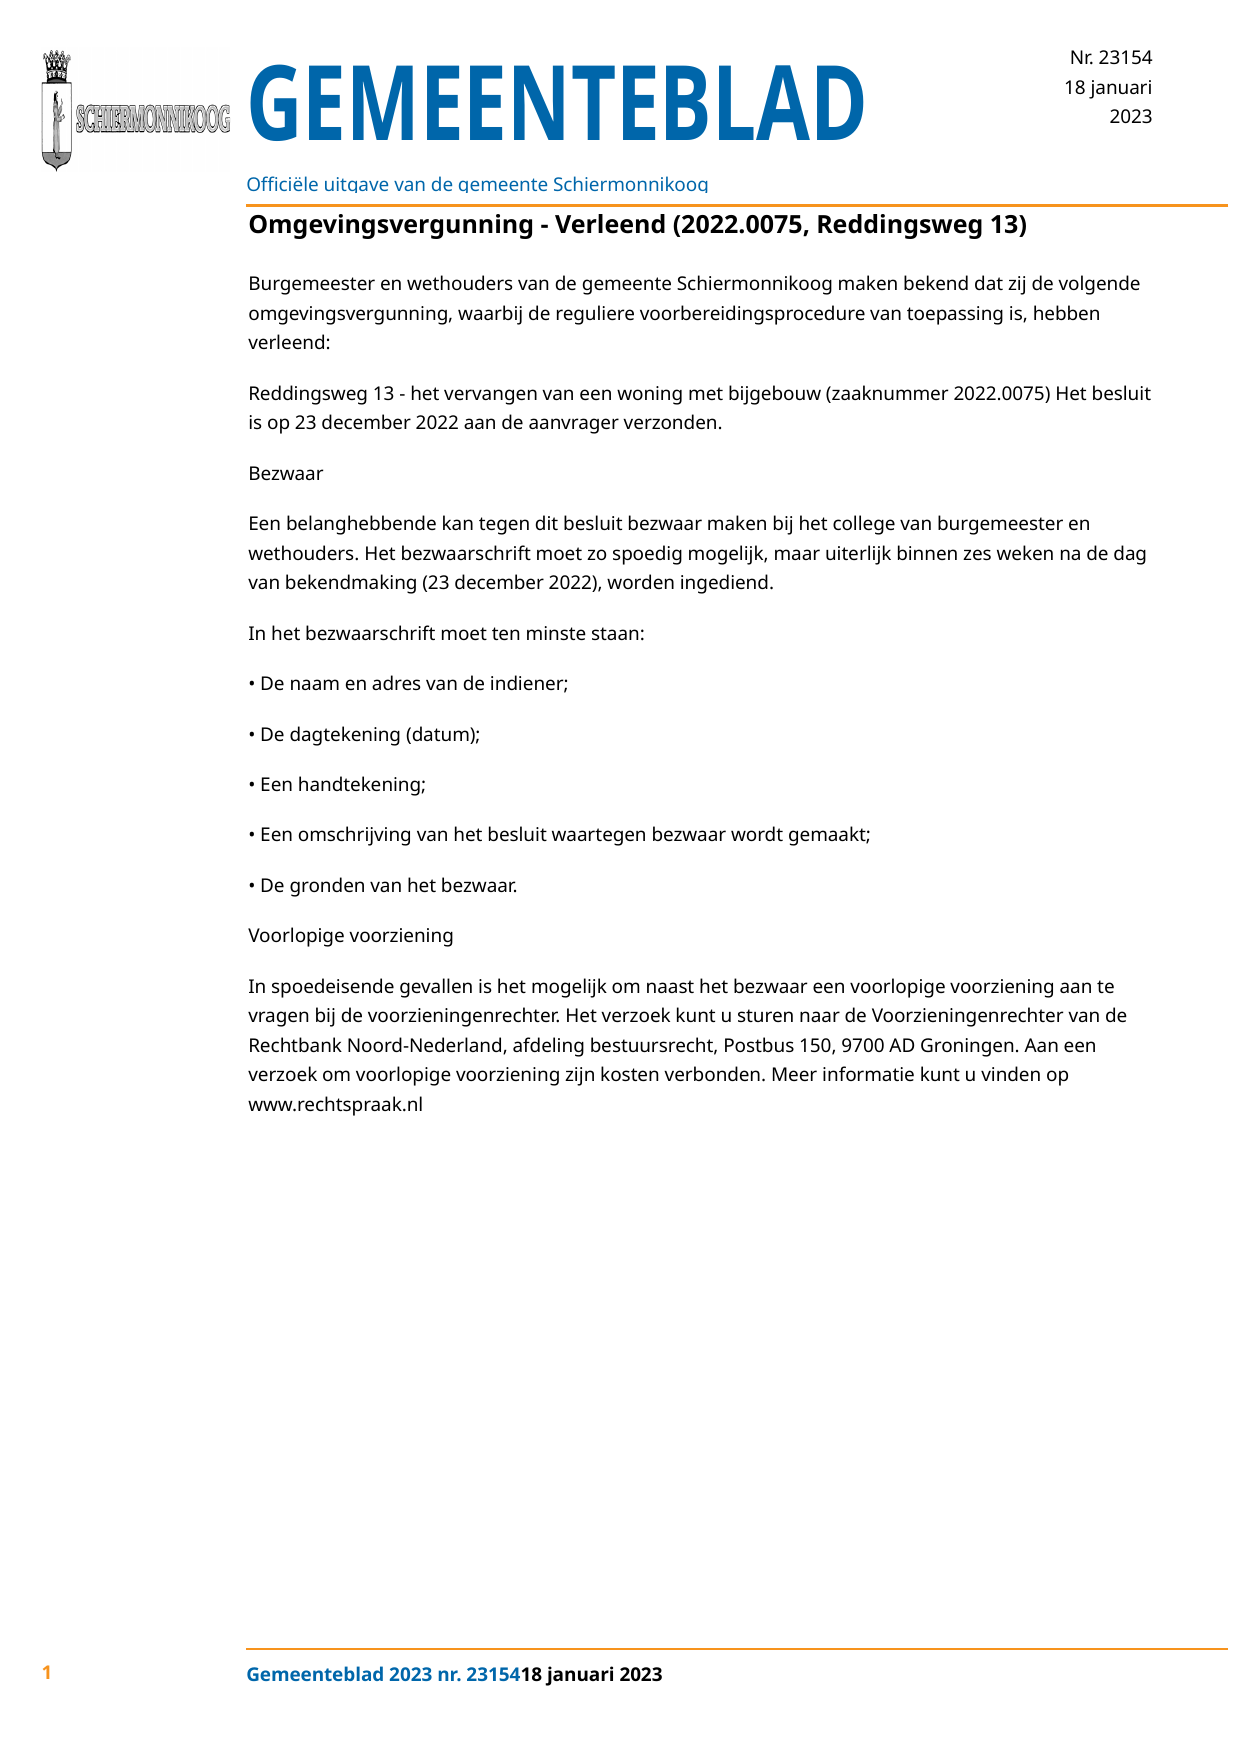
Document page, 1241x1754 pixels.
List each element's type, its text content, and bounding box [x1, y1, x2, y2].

text Omgevingsvergunning - Verleend (2022.0075, Reddingsweg 13) [248, 207, 1152, 241]
text • De gronden van het bezwaar. [248, 872, 1152, 898]
text Reddingsweg 13 - het vervangen van een woning met bijgebouw (zaaknummer 2022.0075) Het besluit is op 23 december 2022 aan de aanvrager verzonden. [248, 380, 1152, 435]
text Burgemeester en wethouders van de gemeente Schiermonnikoog maken bekend dat zij de volgende omgevingsvergunning, waarbij de reguliere voorbereidingsprocedure van toepassing is, hebben verleend: [248, 270, 1152, 355]
text Bezwaar [248, 460, 1152, 486]
text Een belanghebbende kan tegen dit besluit bezwaar maken bij het college van burgemeester en wethouders. Het bezwaarschrift moet zo spoedig mogelijk, maar uiterlijk binnen zes weken na de dag van bekendmaking (23 december 2022), worden ingediend. [248, 510, 1152, 595]
text Voorlopige voorziening [248, 922, 1152, 948]
text • Een handtekening; [248, 771, 1152, 797]
text • Een omschrijving van het besluit waartegen bezwaar wordt gemaakt; [248, 822, 1152, 847]
text In het bezwaarschrift moet ten minste staan: [248, 620, 1152, 646]
text • De dagtekening (datum); [248, 721, 1152, 746]
text In spoedeisende gevallen is het mogelijk om naast het bezwaar een voorlopige voorziening aan te vragen bij de voorzieningenrechter. Het verzoek kunt u sturen naar de Voorzieningenrechter van de Rechtbank Noord-Nederland, afdeling bestuursrecht, Postbus 150, 9700 AD Groningen. Aan een verzoek om voorlopige voorziening zijn kosten verbonden. Meer informatie kunt u vinden op www.rechtspraak.nl [248, 973, 1152, 1117]
picture [41, 47, 231, 172]
text • De naam en adres van de indiener; [248, 670, 1152, 696]
